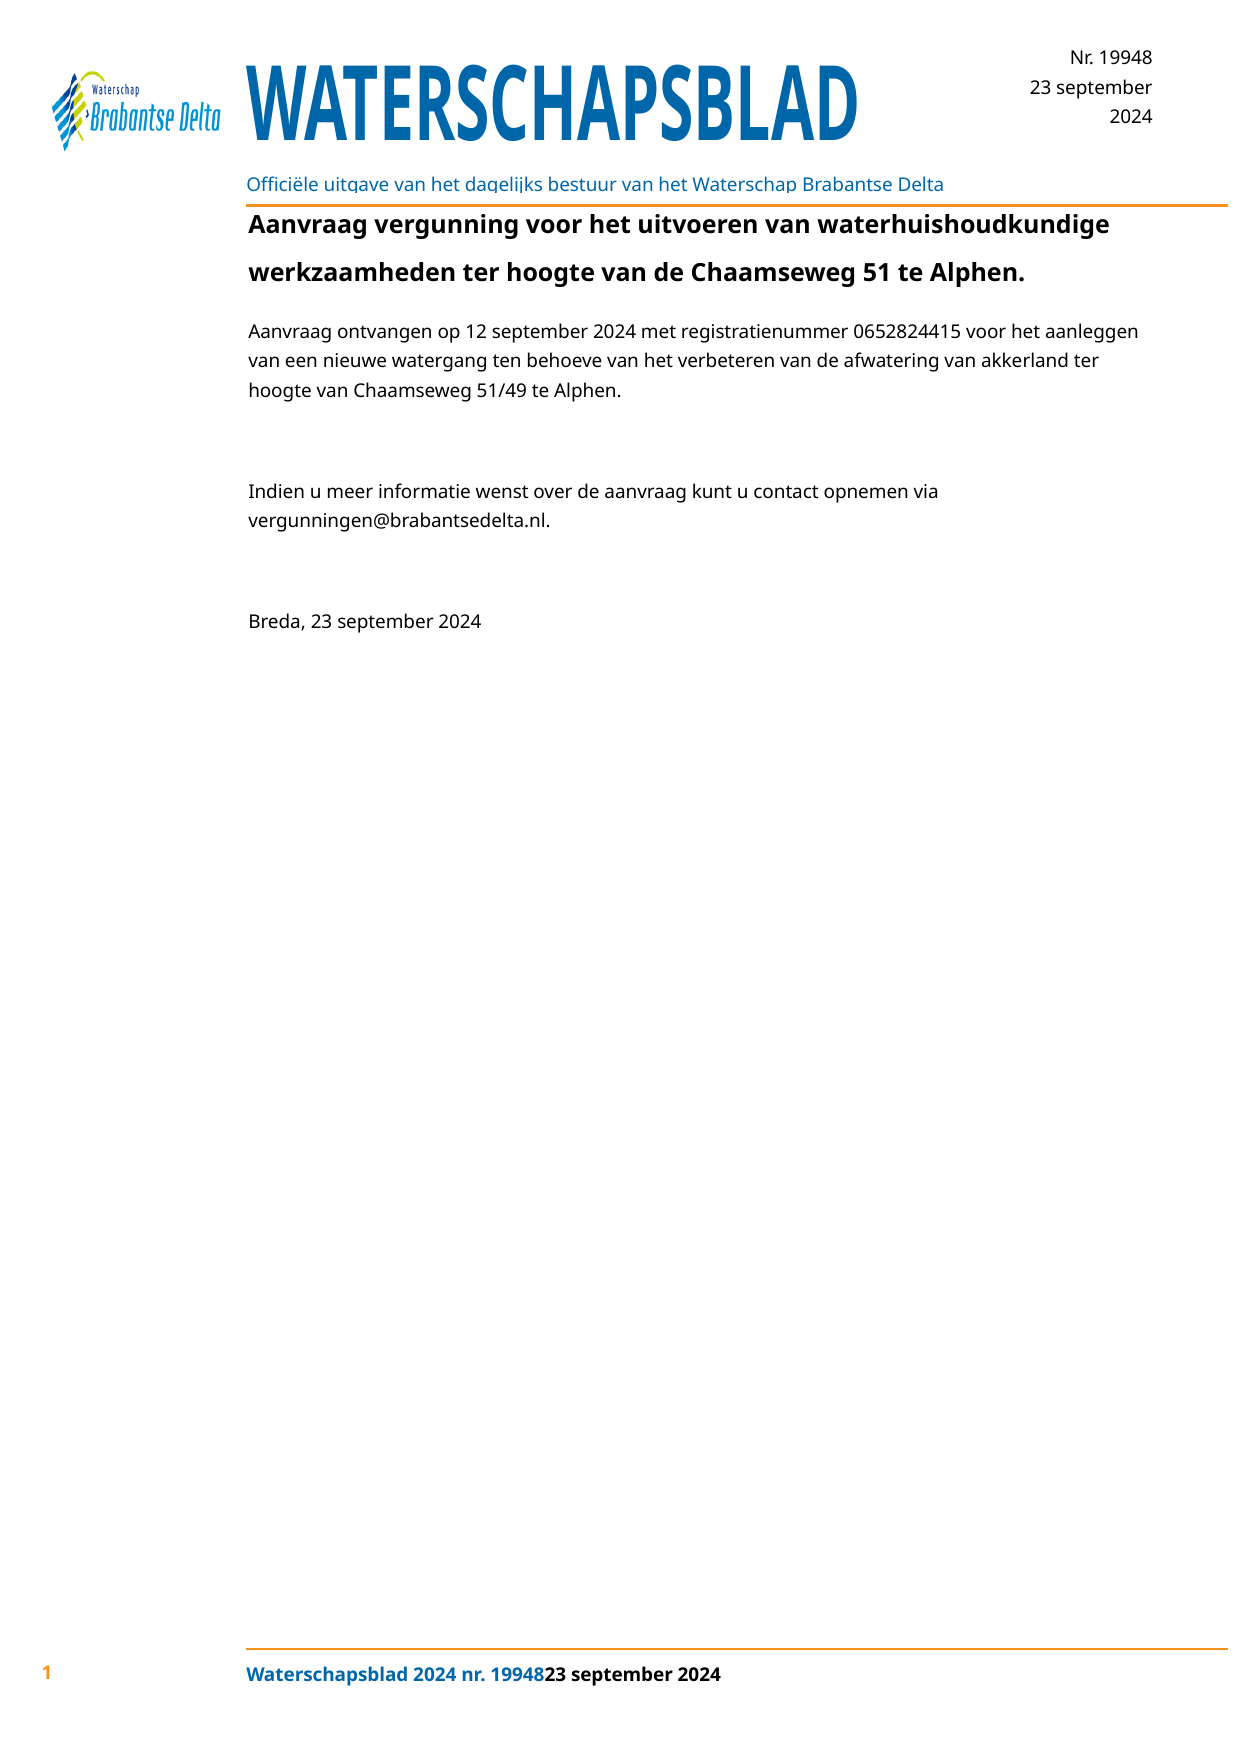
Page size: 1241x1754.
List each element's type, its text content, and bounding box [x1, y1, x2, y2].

text Aanvraag vergunning voor het uitvoeren van waterhuishoudkundige werkzaamheden ter hoogte van de Chaamseweg 51 te Alphen. [248, 207, 1152, 288]
text Aanvraag ontvangen op 12 september 2024 met registratienummer 0652824415 voor het aanleggen van een nieuwe watergang ten behoeve van het verbeteren van de afwatering van akkerland ter hoogte van Chaamseweg 51/49 te Alphen. [248, 318, 1152, 403]
picture [41, 47, 231, 172]
text Indien u meer informatie wenst over de aanvraag kunt u contact opnemen via vergunningen@brabantsedelta.nl. [248, 478, 1152, 533]
text Breda, 23 september 2024 [248, 608, 1152, 634]
